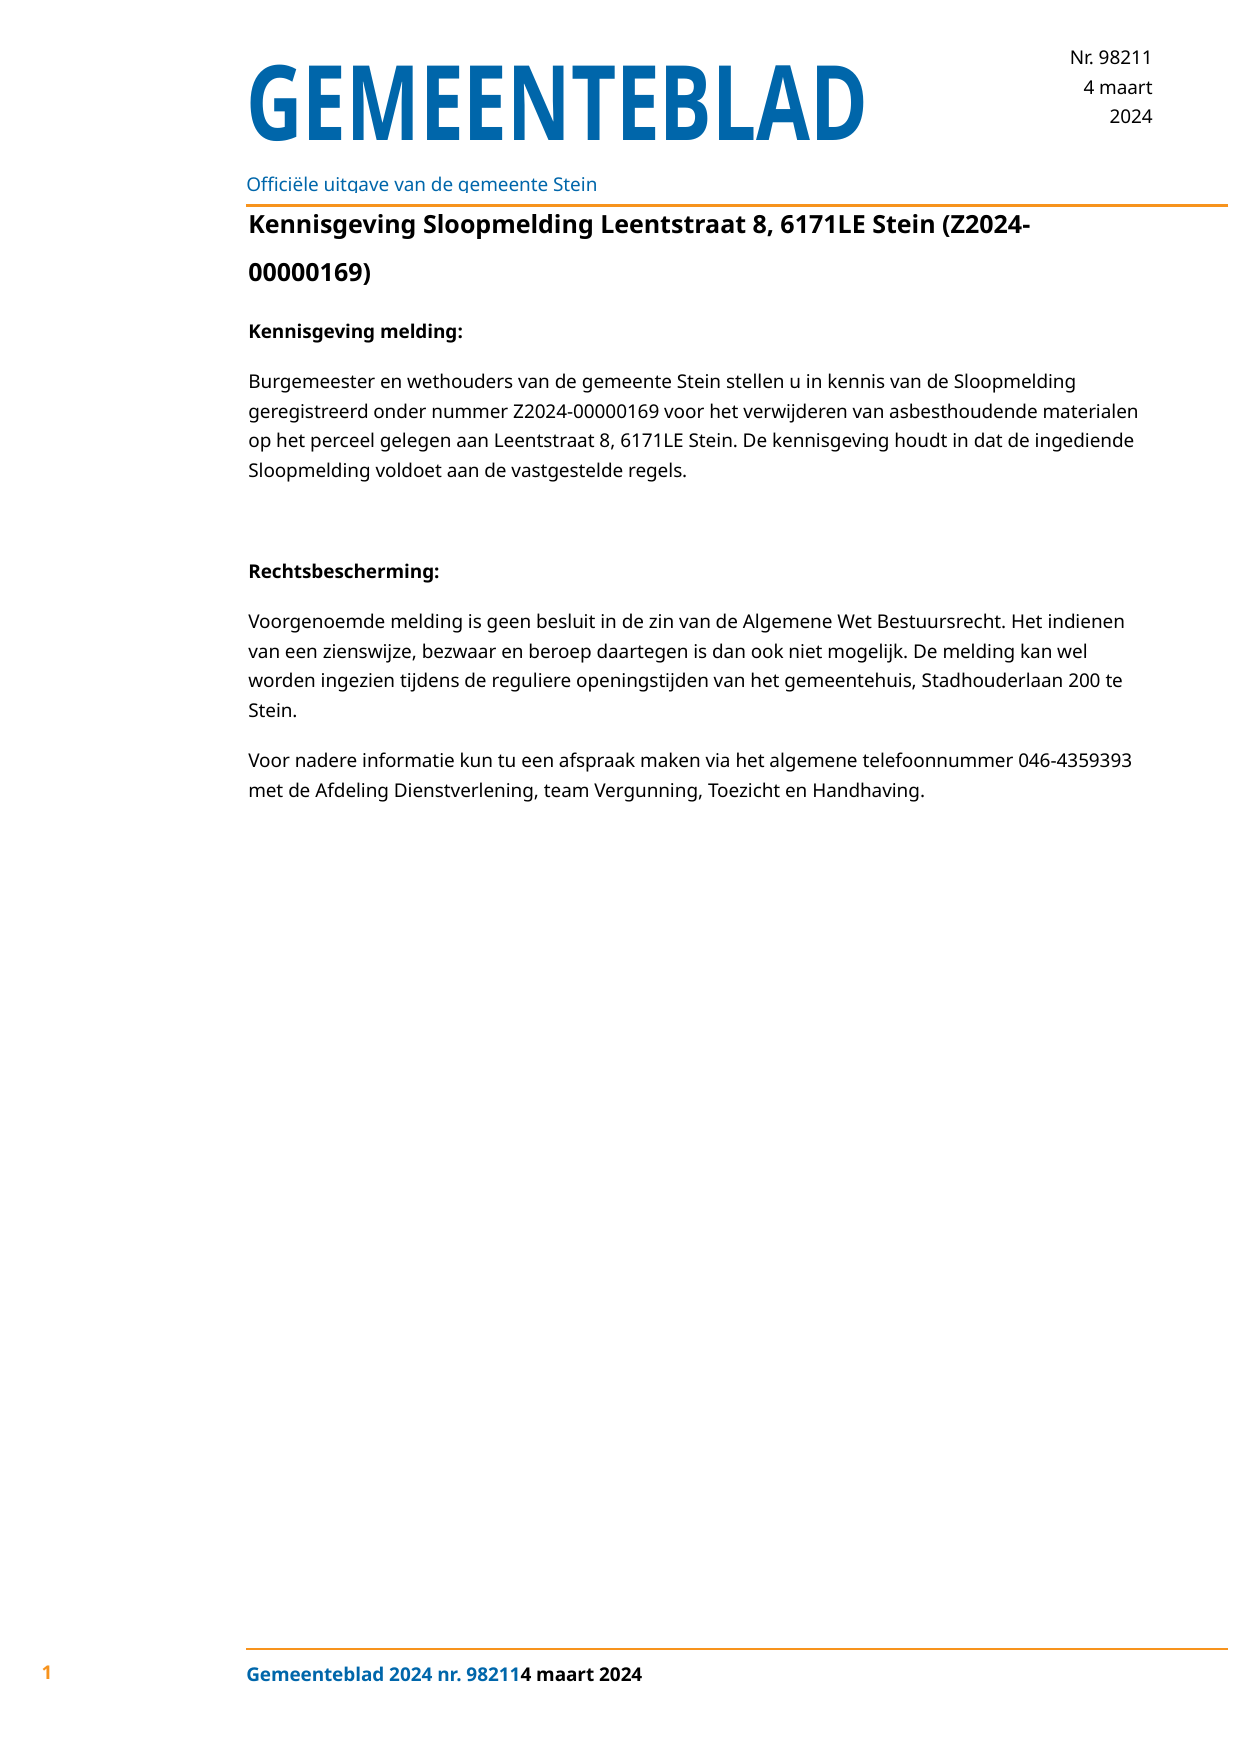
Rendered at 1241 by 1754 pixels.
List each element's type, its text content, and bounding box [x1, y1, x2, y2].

text Kennisgeving Sloopmelding Leentstraat 8, 6171LE Stein (Z2024-00000169) [248, 207, 1152, 288]
picture [41, 47, 231, 172]
text Voorgenoemde melding is geen besluit in de zin van de Algemene Wet Bestuursrecht. Het indienen van een zienswijze, bezwaar en beroep daartegen is dan ook niet mogelijk. De melding kan wel worden ingezien tijdens de reguliere openingstijden van het gemeentehuis, Stadhouderlaan 200 te Stein. [248, 608, 1152, 723]
text Voor nadere informatie kun tu een afspraak maken via het algemene telefoonnummer 046-4359393 met de Afdeling Dienstverlening, team Vergunning, Toezicht en Handhaving. [248, 747, 1152, 803]
text Rechtsbescherming: [248, 558, 1152, 584]
text Burgemeester en wethouders van de gemeente Stein stellen u in kennis van de Sloopmelding geregistreerd onder nummer Z2024-00000169 voor het verwijderen van asbesthoudende materialen op het perceel gelegen aan Leentstraat 8, 6171LE Stein. De kennisgeving houdt in dat de ingediende Sloopmelding voldoet aan de vastgestelde regels. [248, 368, 1152, 483]
text Kennisgeving melding: [248, 318, 1152, 344]
